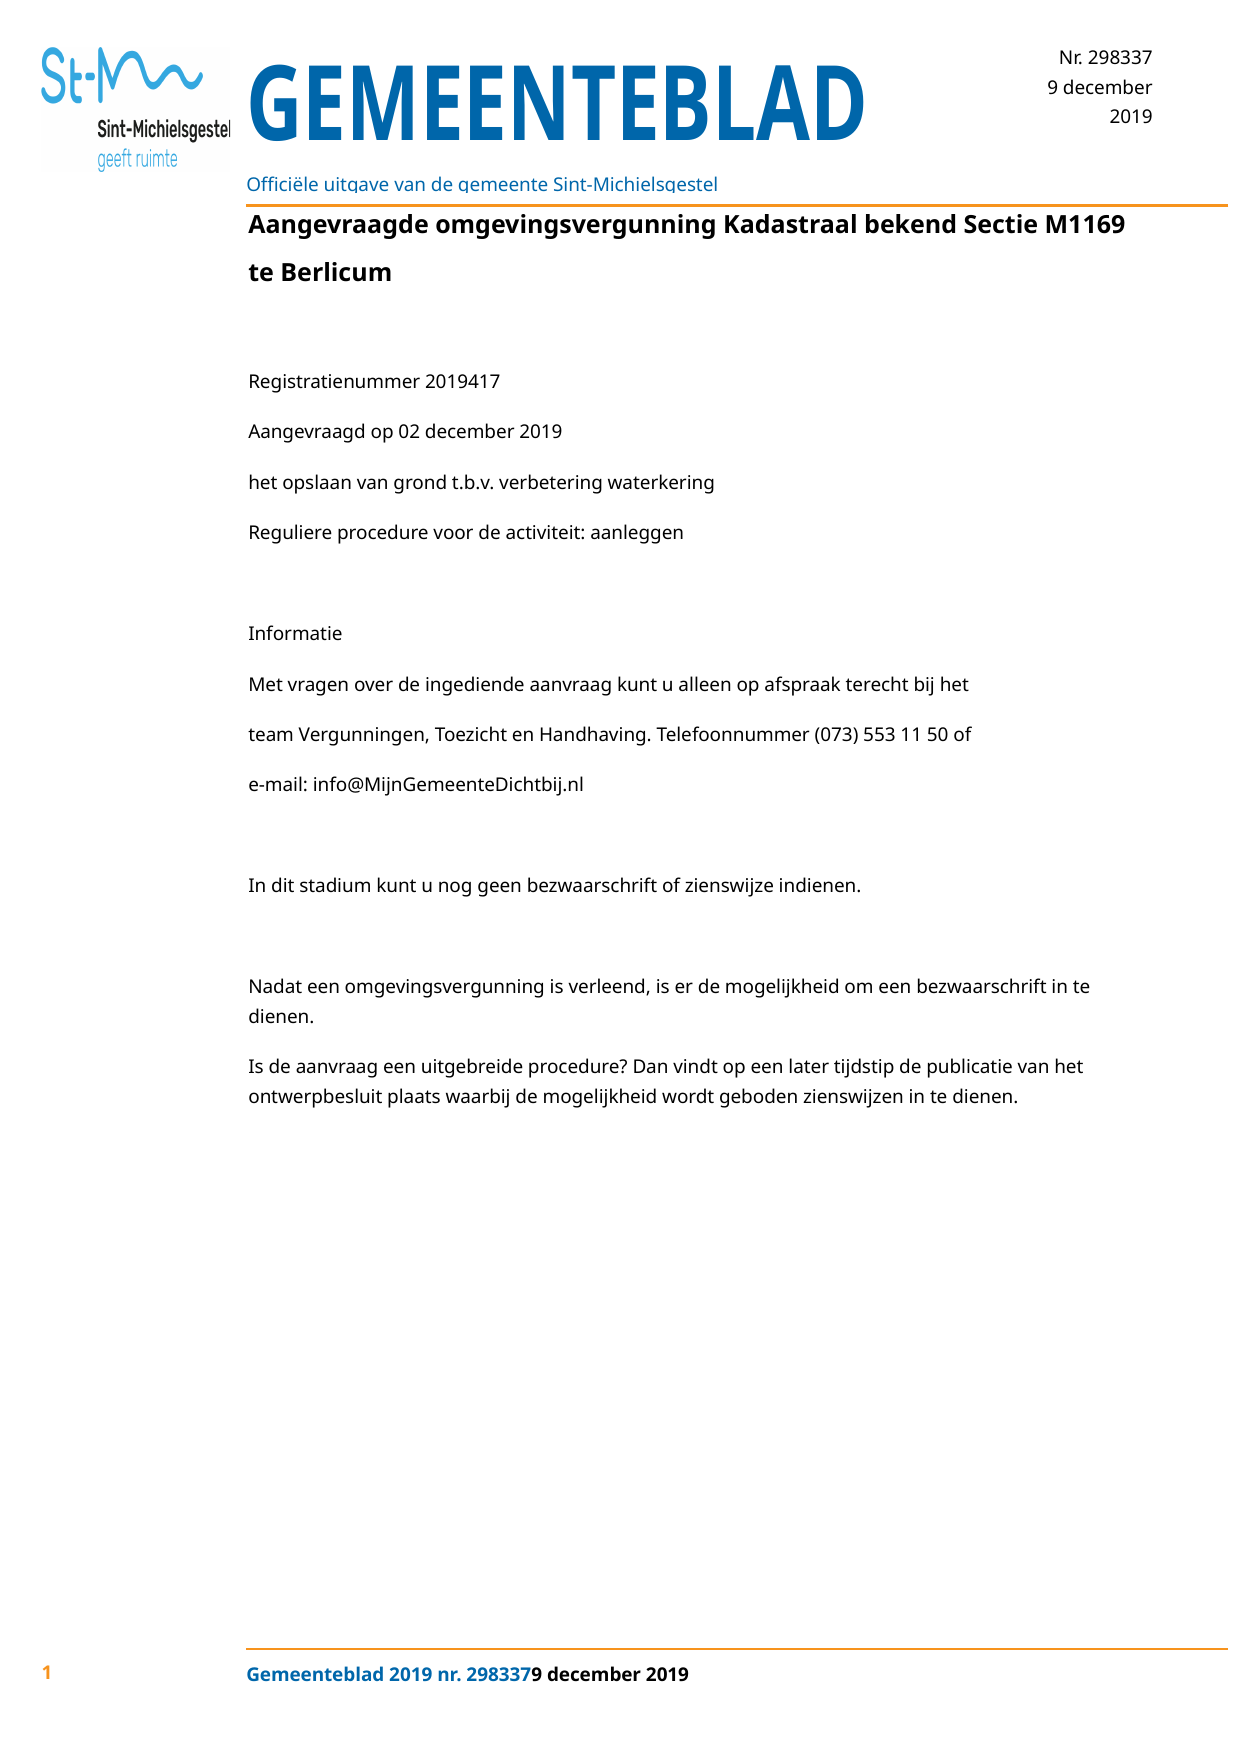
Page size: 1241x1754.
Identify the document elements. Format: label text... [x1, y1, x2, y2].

text Registratienummer 2019417 [248, 368, 1152, 394]
text team Vergunningen, Toezicht en Handhaving. Telefoonnummer (073) 553 11 50 of [248, 721, 1152, 747]
text e-mail: info@MijnGemeenteDichtbij.nl [248, 772, 1152, 797]
text In dit stadium kunt u nog geen bezwaarschrift of zienswijze indienen. [248, 872, 1152, 898]
text Aangevraagd op 02 december 2019 [248, 419, 1152, 444]
text Is de aanvraag een uitgebreide procedure? Dan vindt op een later tijdstip de publicatie van het ontwerpbesluit plaats waarbij de mogelijkheid wordt geboden zienswijzen in te dienen. [248, 1053, 1152, 1109]
text Reguliere procedure voor de activiteit: aanleggen [248, 519, 1152, 545]
text Met vragen over de ingediende aanvraag kunt u alleen op afspraak terecht bij het [248, 671, 1152, 697]
text Informatie [248, 620, 1152, 646]
text Nadat een omgevingsvergunning is verleend, is er de mogelijkheid om een bezwaarschrift in te dienen. [248, 973, 1152, 1029]
text het opslaan van grond t.b.v. verbetering waterkering [248, 469, 1152, 495]
picture [41, 47, 231, 172]
text Aangevraagde omgevingsvergunning Kadastraal bekend Sectie M1169 te Berlicum [248, 207, 1152, 288]
